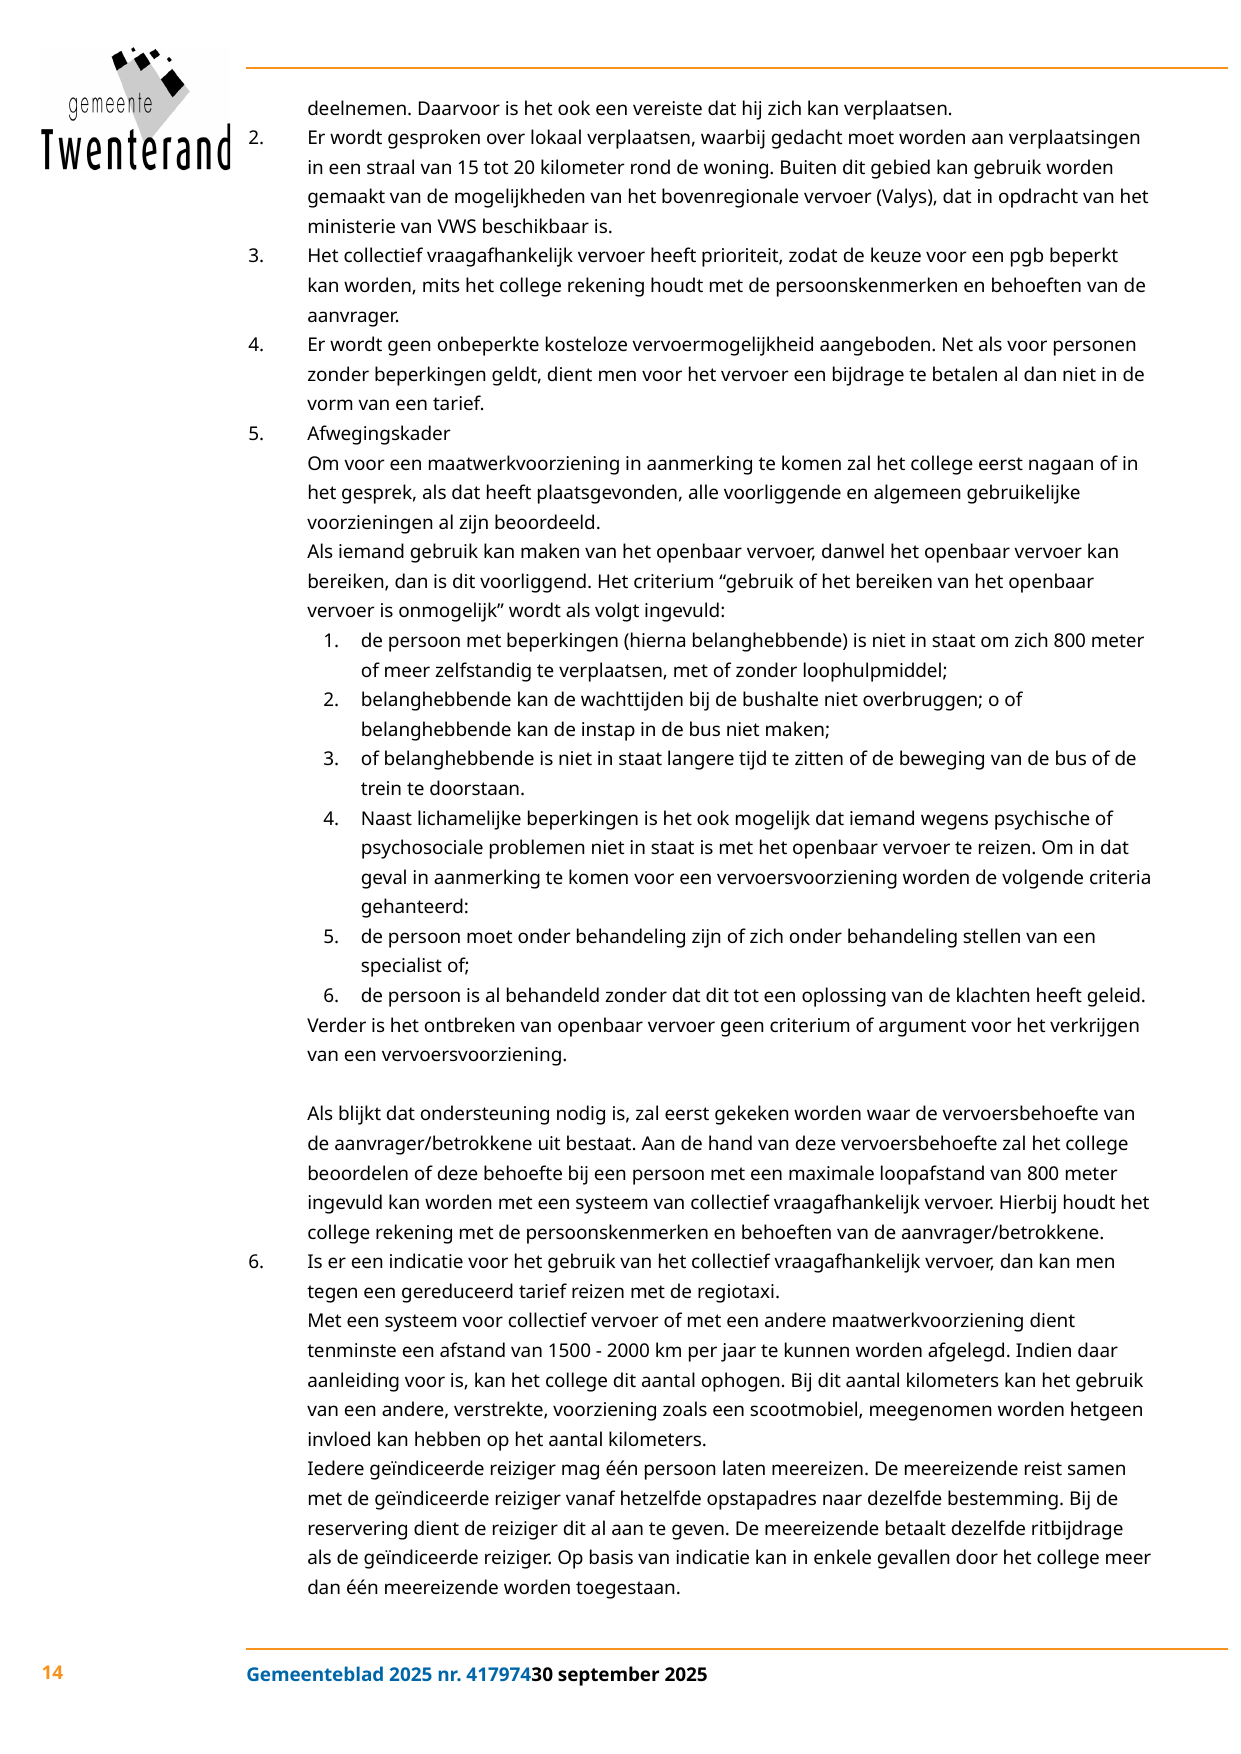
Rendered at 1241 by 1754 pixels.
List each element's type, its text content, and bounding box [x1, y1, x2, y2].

list de persoon met beperkingen (hierna belanghebbende) is niet in staat om zich 800 meter of meer zelfstandig te verplaatsen, met of zonder loophulpmiddel; [323, 627, 1152, 683]
list belanghebbende kan de wachttijden bij de bushalte niet overbruggen; o of belanghebbende kan de instap in de bus niet maken; [323, 686, 1152, 742]
list Het collectief vraagafhankelijk vervoer heeft prioriteit, zodat de keuze voor een pgb beperkt kan worden, mits het college rekening houdt met de persoonskenmerken en behoeften van de aanvrager. [248, 243, 1152, 328]
list de persoon moet onder behandeling zijn of zich onder behandeling stellen van een specialist of; [323, 923, 1152, 978]
list Naast lichamelijke beperkingen is het ook mogelijk dat iemand wegens psychische of psychosociale problemen niet in staat is met het openbaar vervoer te reizen. Om in dat geval in aanmerking te komen voor een vervoersvoorziening worden de volgende criteria gehanteerd: [323, 805, 1152, 919]
list Met een systeem voor collectief vervoer of met een andere maatwerkvoorziening dient tenminste een afstand van 1500 - 2000 km per jaar te kunnen worden afgelegd. Indien daar aanleiding voor is, kan het college dit aantal ophogen. Bij dit aantal kilometers kan het gebruik van een andere, verstrekte, voorziening zoals een scootmobiel, meegenomen worden hetgeen invloed kan hebben op het aantal kilometers. [248, 1308, 1152, 1452]
list Is er een indicatie voor het gebruik van het collectief vraagafhankelijk vervoer, dan kan men tegen een gereduceerd tarief reizen met de regiotaxi. [248, 1248, 1152, 1304]
list de persoon is al behandeld zonder dat dit tot een oplossing van de klachten heeft geleid. [323, 982, 1152, 1008]
list Afwegingskader [248, 420, 1152, 446]
list Er wordt geen onbeperkte kosteloze vervoermogelijkheid aangeboden. Net als voor personen zonder beperkingen geldt, dient men voor het vervoer een bijdrage te betalen al dan niet in de vorm van een tarief. [248, 331, 1152, 416]
list deelnemen. Daarvoor is het ook een vereiste dat hij zich kan verplaatsen. [248, 95, 1152, 121]
list Iedere geïndiceerde reiziger mag één persoon laten meereizen. De meereizende reist samen met de geïndiceerde reiziger vanaf hetzelfde opstapadres naar dezelfde bestemming. Bij de reservering dient de reiziger dit al aan te geven. De meereizende betaalt dezelfde ritbijdrage als de geïndiceerde reiziger. Op basis van indicatie kan in enkele gevallen door het college meer dan één meereizende worden toegestaan. [248, 1456, 1152, 1600]
list of belanghebbende is niet in staat langere tijd te zitten of de beweging van de bus of de trein te doorstaan. [323, 746, 1152, 801]
picture [41, 47, 231, 172]
list Er wordt gesproken over lokaal verplaatsen, waarbij gedacht moet worden aan verplaatsingen in een straal van 15 tot 20 kilometer rond de woning. Buiten dit gebied kan gebruik worden gemaakt van de mogelijkheden van het bovenregionale vervoer (Valys), dat in opdracht van het ministerie van VWS beschikbaar is. [248, 124, 1152, 239]
list Als iemand gebruik kan maken van het openbaar vervoer, danwel het openbaar vervoer kan bereiken, dan is dit voorliggend. Het criterium “gebruik of het bereiken van het openbaar vervoer is onmogelijk” wordt als volgt ingevuld: [248, 538, 1152, 623]
list Als blijkt dat ondersteuning nodig is, zal eerst gekeken worden waar de vervoersbehoefte van de aanvrager/betrokkene uit bestaat. Aan de hand van deze vervoersbehoefte zal het college beoordelen of deze behoefte bij een persoon met een maximale loopafstand van 800 meter ingevuld kan worden met een systeem van collectief vraagafhankelijk vervoer. Hierbij houdt het college rekening met de persoonskenmerken en behoeften van de aanvrager/betrokkene. [248, 1101, 1152, 1245]
list Verder is het ontbreken van openbaar vervoer geen criterium of argument voor het verkrijgen van een vervoersvoorziening. [248, 1012, 1152, 1067]
list Om voor een maatwerkvoorziening in aanmerking te komen zal het college eerst nagaan of in het gesprek, als dat heeft plaatsgevonden, alle voorliggende en algemeen gebruikelijke voorzieningen al zijn beoordeeld. [248, 450, 1152, 535]
